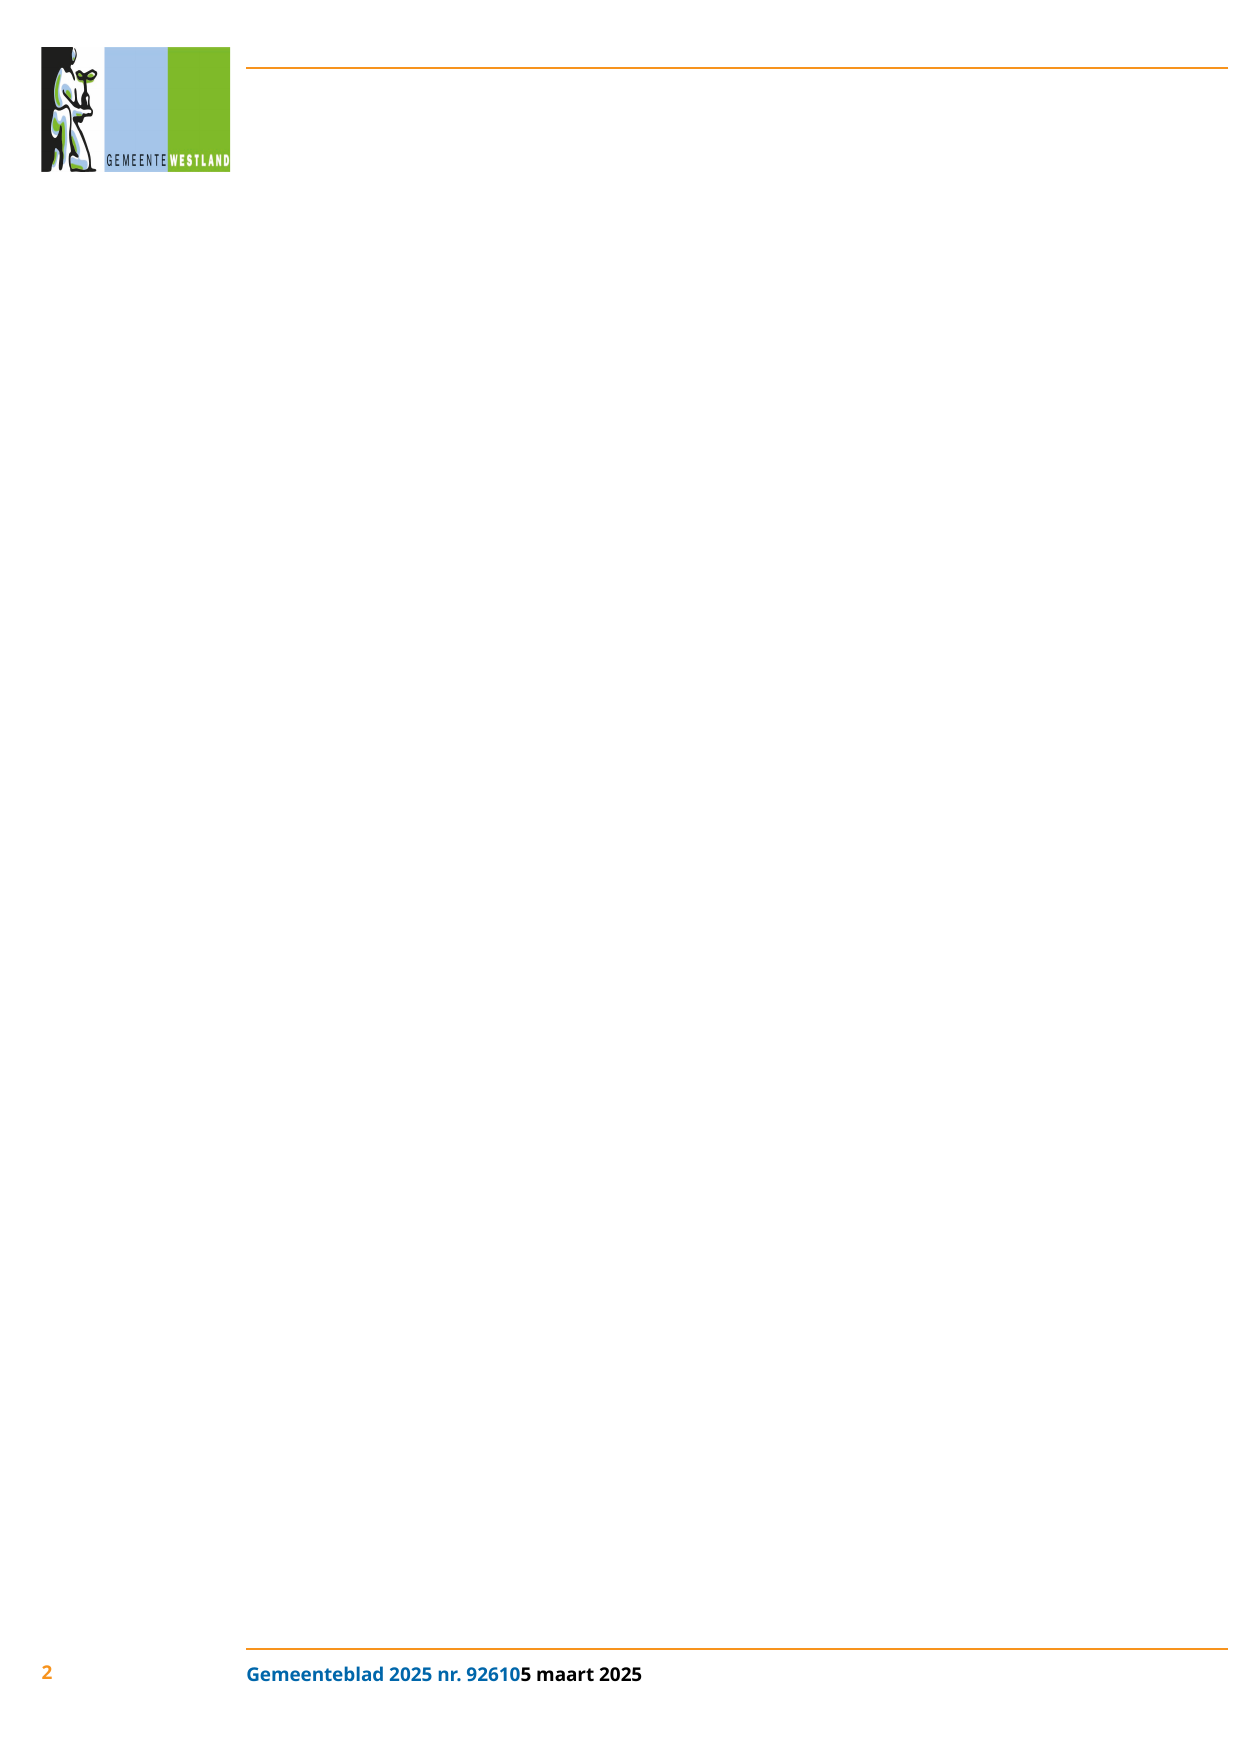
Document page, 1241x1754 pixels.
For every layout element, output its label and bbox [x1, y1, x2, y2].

picture [41, 47, 231, 172]
